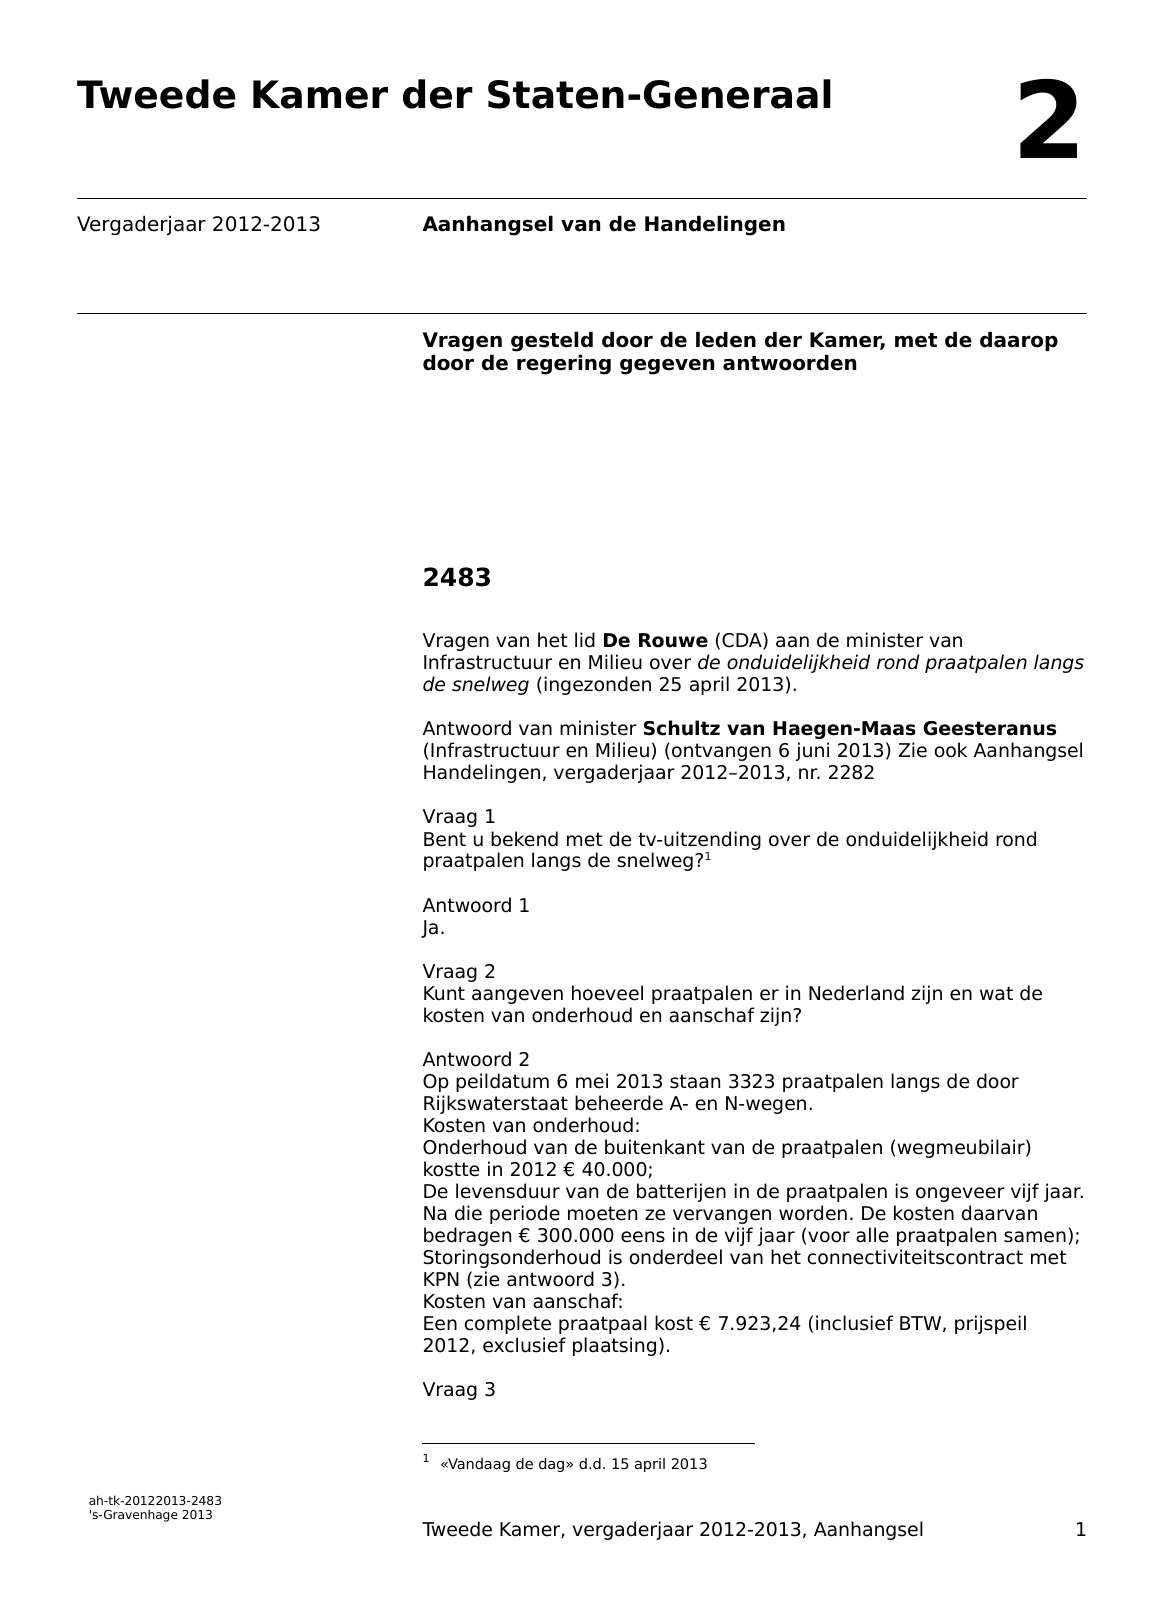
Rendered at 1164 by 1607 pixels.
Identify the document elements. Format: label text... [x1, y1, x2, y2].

text Een complete praatpaal kost € 7.923,24 (inclusief BTW, prijspeil 2012, exclusief plaatsing). [422, 1313, 1087, 1357]
text Storingsonderhoud is onderdeel van het connectiviteitscontract met KPN (zie antwoord 3). [422, 1247, 1087, 1291]
text Antwoord 2 [422, 1049, 1087, 1071]
text Onderhoud van de buitenkant van de praatpalen (wegmeubilair) kostte in 2012 € 40.000; [422, 1137, 1087, 1181]
text Vraag 1 [422, 806, 1087, 828]
text Kunt aangeven hoeveel praatpalen er in Nederland zijn en wat de kosten van onderhoud en aanschaf zijn? [422, 983, 1087, 1027]
table_cell [77, 314, 422, 375]
text 2483 [422, 563, 1087, 592]
text «Vandaag de dag» d.d. 15 april 2013 [422, 1452, 1087, 1474]
table_header 2 [886, 59, 1087, 198]
text ah-tk-20122013-2483 [88, 1494, 323, 1508]
text Vraag 2 [422, 961, 1087, 983]
table_header Tweede Kamer der Staten-Generaal [77, 59, 886, 198]
text Bent u bekend met de tv-uitzending over de onduidelijkheid rond praatpalen langs de snelweg? [422, 828, 1087, 872]
text Kosten van onderhoud: [422, 1115, 1087, 1137]
text Antwoord 1 [422, 894, 1087, 917]
text Antwoord van minister Schultz van Haegen-Maas Geesteranus (Infrastructuur en Milieu) (ontvangen 6 juni 2013) Zie ook Aanhangsel Handelingen, vergaderjaar 2012–2013, nr. 2282 [422, 718, 1087, 784]
table_cell Vergaderjaar 2012-2013 [77, 199, 422, 313]
table_cell Vragen gesteld door de leden der Kamer, met de daarop door de regering gegeven antwoorden [422, 314, 1087, 375]
table_cell Aanhangsel van de Handelingen [422, 199, 1087, 313]
text Ja. [422, 917, 1087, 938]
text 's-Gravenhage 2013 [88, 1508, 323, 1522]
text Vraag 3 [422, 1379, 1087, 1401]
text Op peildatum 6 mei 2013 staan 3323 praatpalen langs de door Rijkswaterstaat beheerde A- en N-wegen. [422, 1071, 1087, 1115]
text Vragen van het lid De Rouwe (CDA) aan de minister van Infrastructuur en Milieu over de onduidelijkheid rond praatpalen langs de snelweg (ingezonden 25 april 2013). [422, 630, 1087, 696]
text De levensduur van de batterijen in de praatpalen is ongeveer vijf jaar. Na die periode moeten ze vervangen worden. De kosten daarvan bedragen € 300.000 eens in de vijf jaar (voor alle praatpalen samen); [422, 1181, 1087, 1247]
text Kosten van aanschaf: [422, 1291, 1087, 1313]
